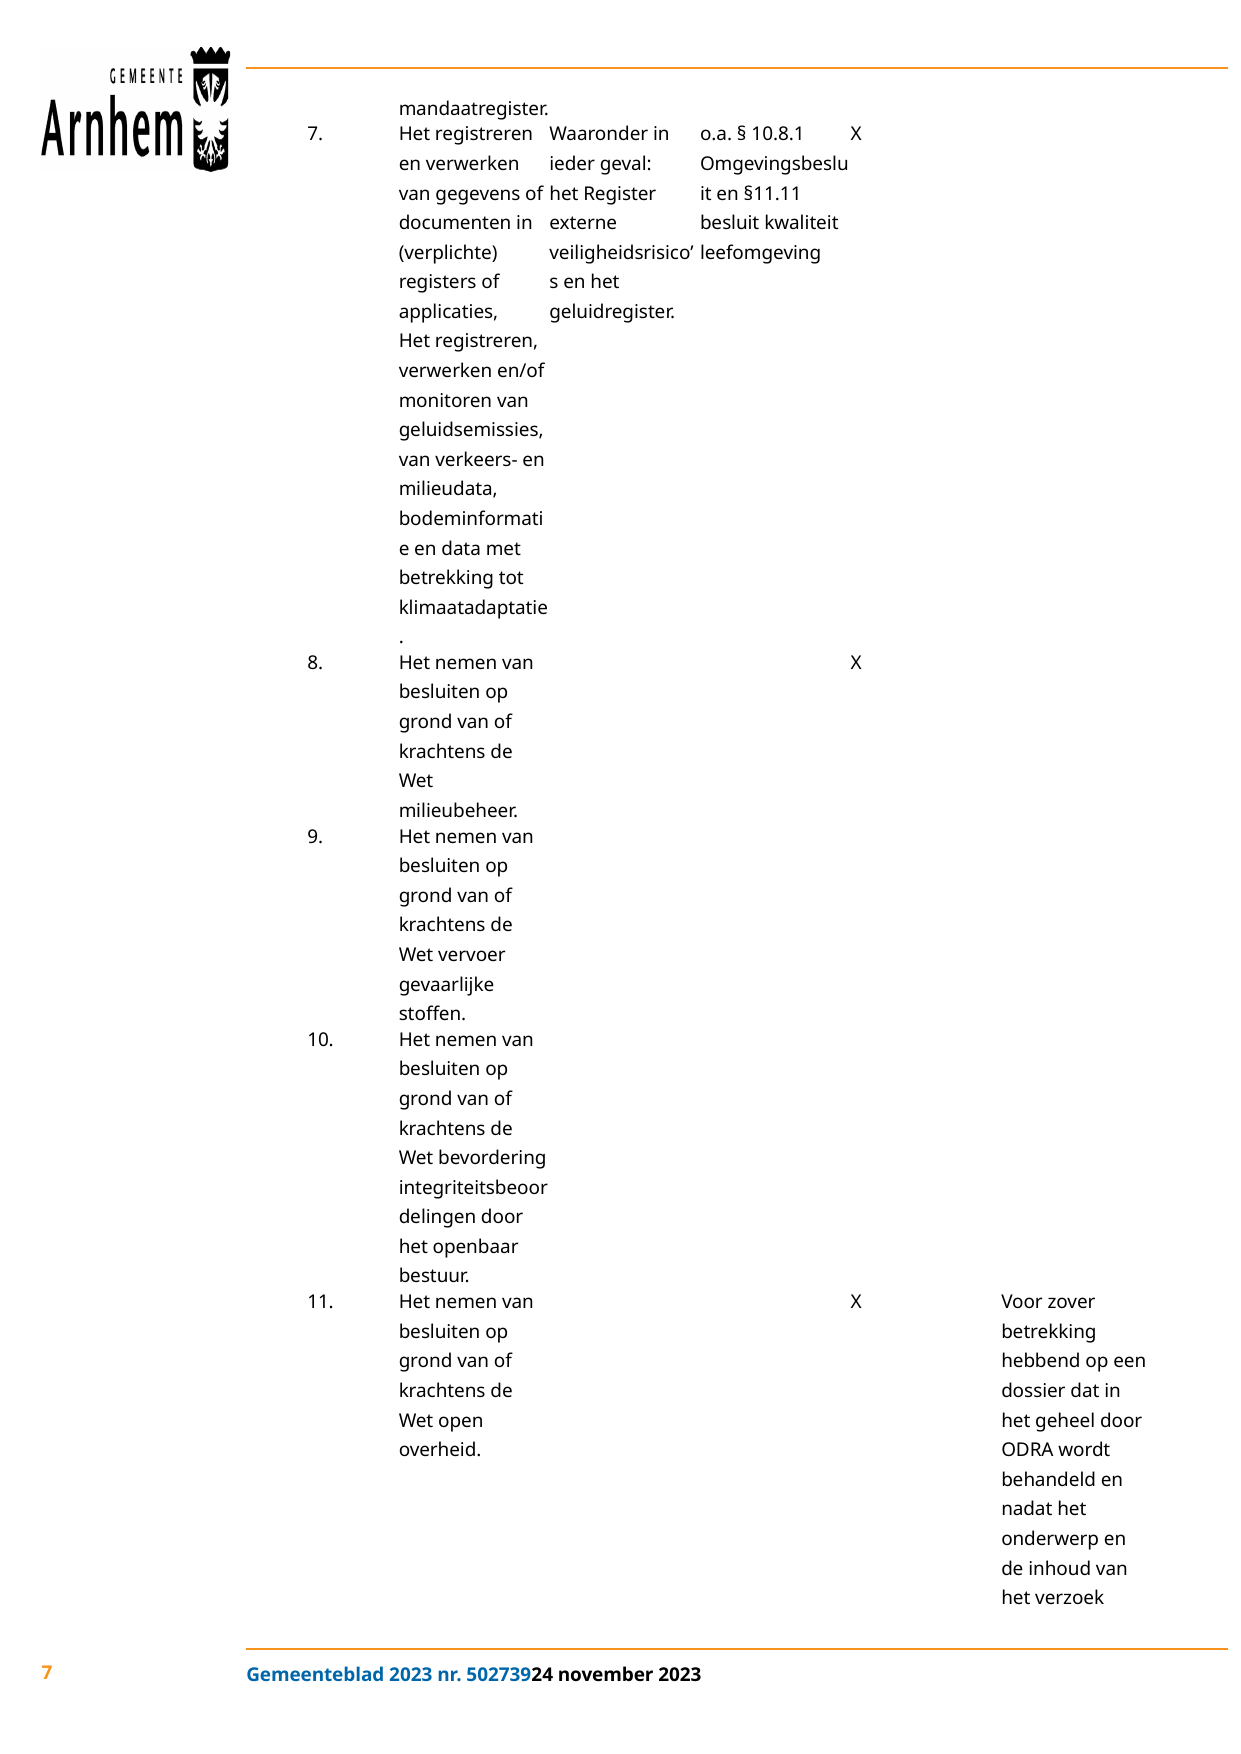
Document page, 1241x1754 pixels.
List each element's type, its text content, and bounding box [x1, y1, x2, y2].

table_cell 10. [248, 1026, 398, 1288]
table_cell [549, 95, 700, 121]
table_cell [850, 95, 1001, 121]
table_cell Voor zover betrekking hebbend op een dossier dat in het geheel door ODRA wordt behandeld en nadat het onderwerp en de inhoud van het verzoek [1001, 1289, 1152, 1610]
table_cell Waaronder in ieder geval: het Register externe veiligheidsrisico’s en het geluidregister. [549, 121, 700, 649]
table_cell [700, 1289, 850, 1610]
table_cell [700, 649, 850, 823]
table_cell [700, 823, 850, 1026]
table_cell Het nemen van besluiten op grond van of krachtens de Wet bevordering integriteitsbeoordelingen door het openbaar bestuur. [399, 1026, 549, 1288]
table_cell Het nemen van besluiten op grond van of krachtens de Wet open overheid. [399, 1289, 549, 1610]
table_cell X [850, 1289, 1001, 1610]
table_cell 9. [248, 823, 398, 1026]
table_cell mandaatregister. [399, 95, 549, 121]
table_cell [549, 649, 700, 823]
table_cell [248, 95, 398, 121]
table_cell [549, 1026, 700, 1288]
table_cell [1001, 823, 1152, 1026]
table_cell 8. [248, 649, 398, 823]
table_cell [1001, 649, 1152, 823]
table_cell Het nemen van besluiten op grond van of krachtens de Wet milieubeheer. [399, 649, 549, 823]
table_cell [700, 1026, 850, 1288]
table_cell Het nemen van besluiten op grond van of krachtens de Wet vervoer gevaarlijke stoffen. [399, 823, 549, 1026]
table_cell X [850, 121, 1001, 649]
table_cell 7. [248, 121, 398, 649]
table_cell Het registreren en verwerken van gegevens of documenten in (verplichte) registers of applicaties, Het registreren, verwerken en/of monitoren van geluidsemissies, van verkeers- en milieudata, bodeminformatie en data met betrekking tot klimaatadaptatie. [399, 121, 549, 649]
table_cell X [850, 649, 1001, 823]
table_cell [700, 95, 850, 121]
table_cell o.a. § 10.8.1 Omgevingsbesluit en §11.11 besluit kwaliteit leefomgeving [700, 121, 850, 649]
table_cell [549, 823, 700, 1026]
table_cell [1001, 95, 1152, 121]
table_cell [549, 1289, 700, 1610]
table_cell [1001, 1026, 1152, 1288]
table_cell [1001, 121, 1152, 649]
table_cell [850, 823, 1001, 1026]
picture [41, 47, 231, 172]
table_cell 11. [248, 1289, 398, 1610]
table_cell [850, 1026, 1001, 1288]
